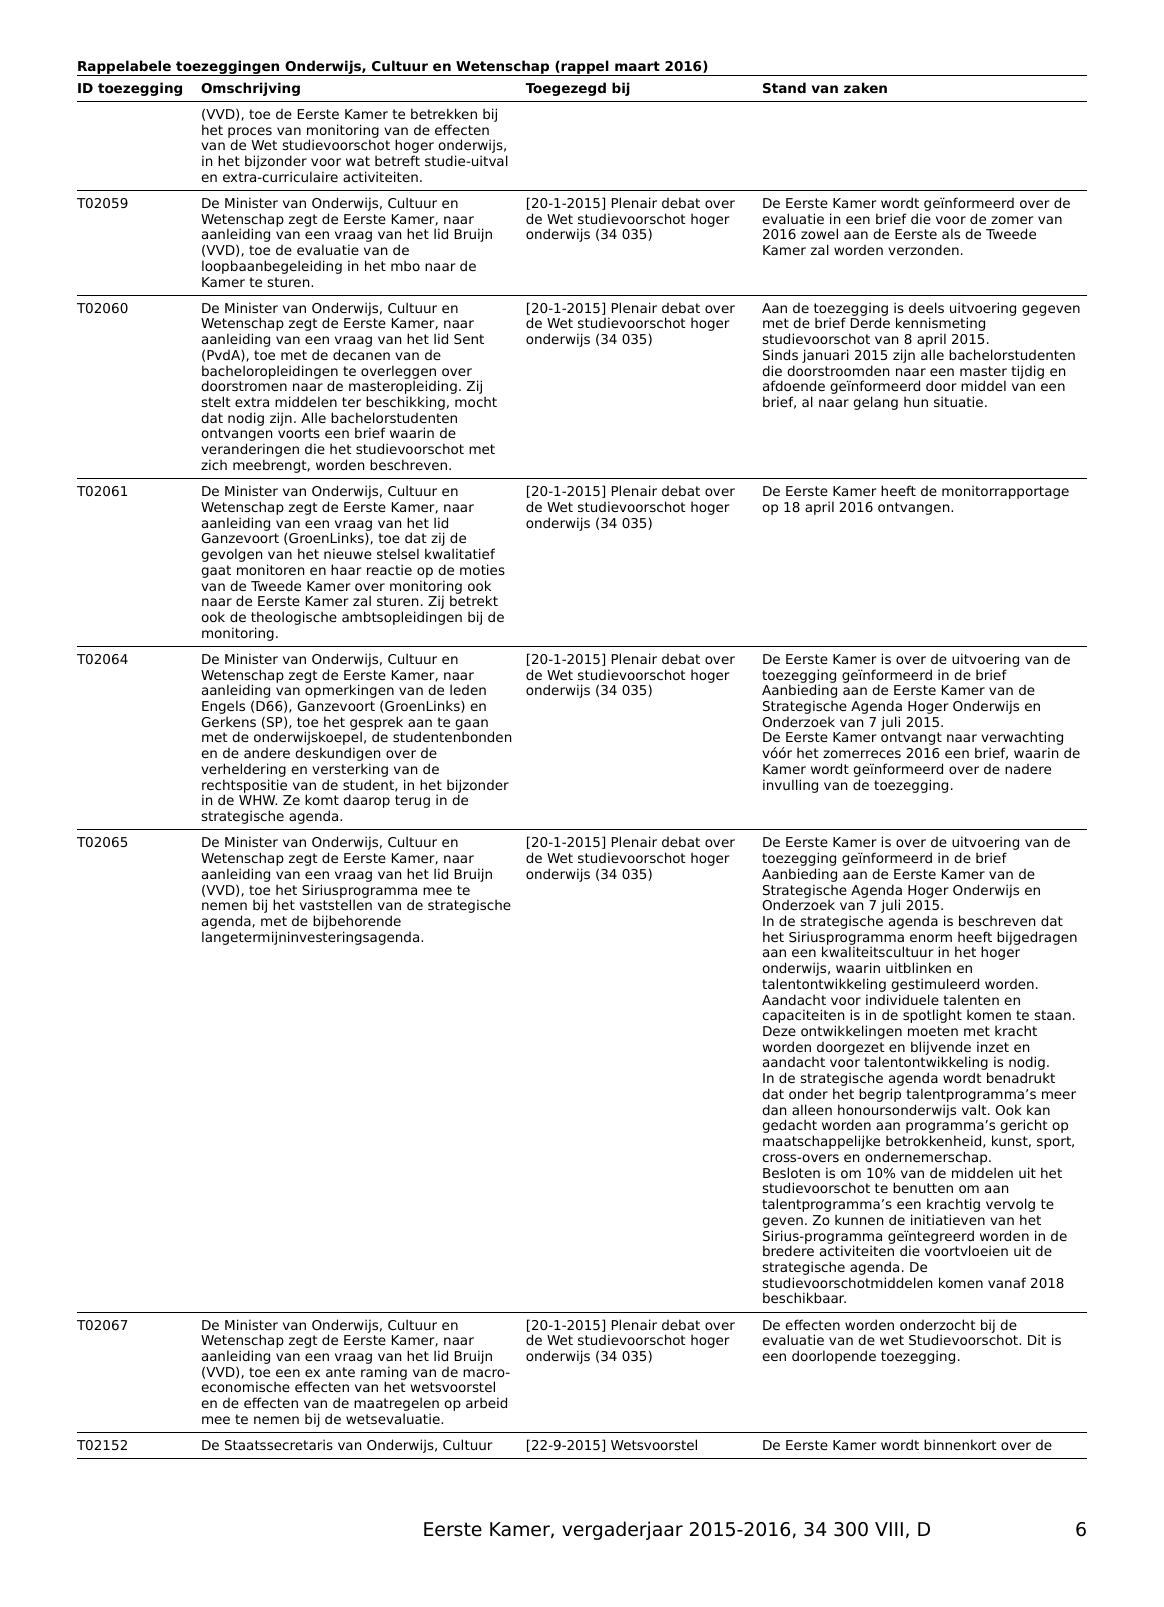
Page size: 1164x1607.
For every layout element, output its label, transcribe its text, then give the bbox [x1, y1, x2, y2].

table_cell ID toezegging [77, 76, 195, 101]
table_cell De effecten worden onderzocht bij de evaluatie van de wet Studievoorschot. Dit is een doorlopende toezegging. [756, 1313, 1087, 1432]
table_cell [20-1-2015] Plenair debat over de Wet studievoorschot hoger onderwijs (34 035) [520, 830, 756, 1312]
table_cell Toegezegd bij [520, 76, 756, 101]
table_cell [22-9-2015] Wetsvoorstel [520, 1433, 756, 1458]
table_cell De Eerste Kamer heeft de monitorrapportage op 18 april 2016 ontvangen. [756, 479, 1087, 646]
table_cell De Eerste Kamer wordt binnenkort over de [756, 1433, 1087, 1458]
table_cell [20-1-2015] Plenair debat over de Wet studievoorschot hoger onderwijs (34 035) [520, 1313, 756, 1432]
table_cell T02065 [77, 830, 195, 1312]
table_cell [20-1-2015] Plenair debat over de Wet studievoorschot hoger onderwijs (34 035) [520, 191, 756, 295]
table_cell De Eerste Kamer is over de uitvoering van de toezegging geïnformeerd in de brief Aanbieding aan de Eerste Kamer van de Strategische Agenda Hoger Onderwijs en Onderzoek van 7 juli 2015. In de strategische agenda is beschreven dat het Siriusprogramma enorm heeft bijgedragen aan een kwaliteitscultuur in het hoger onderwijs, waarin uitblinken en talentontwikkeling gestimuleerd worden. Aandacht voor individuele talenten en capaciteiten is in de spotlight komen te staan. Deze ontwikkelingen moeten met kracht worden doorgezet en blijvende inzet en aandacht voor talentontwikkeling is nodig. In de strategische agenda wordt benadrukt dat onder het begrip talentprogramma’s meer dan alleen honoursonderwijs valt. Ook kan gedacht worden aan programma’s gericht op maatschappelijke betrokkenheid, kunst, sport, cross-overs en ondernemerschap. Besloten is om 10% van de middelen uit het studievoorschot te benutten om aan talentprogramma’s een krachtig vervolg te geven. Zo kunnen de initiatieven van het Sirius-programma geïntegreerd worden in de bredere activiteiten die voortvloeien uit de strategische agenda. De studievoorschotmiddelen komen vanaf 2018 beschikbaar. [756, 830, 1087, 1312]
table_cell De Minister van Onderwijs, Cultuur en Wetenschap zegt de Eerste Kamer, naar aanleiding van een vraag van het lid Bruijn (VVD), toe een ex ante raming van de macro-economische effecten van het wetsvoorstel en de effecten van de maatregelen op arbeid mee te nemen bij de wetsevaluatie. [195, 1313, 519, 1432]
table_cell [756, 102, 1087, 190]
table_cell T02152 [77, 1433, 195, 1458]
table_cell De Minister van Onderwijs, Cultuur en Wetenschap zegt de Eerste Kamer, naar aanleiding van een vraag van het lid Ganzevoort (GroenLinks), toe dat zij de gevolgen van het nieuwe stelsel kwalitatief gaat monitoren en haar reactie op de moties van de Tweede Kamer over monitoring ook naar de Eerste Kamer zal sturen. Zij betrekt ook de theologische ambtsopleidingen bij de monitoring. [195, 479, 519, 646]
table_cell T02067 [77, 1313, 195, 1432]
table_cell De Staatssecretaris van Onderwijs, Cultuur [195, 1433, 519, 1458]
table_cell De Eerste Kamer wordt geïnformeerd over de evaluatie in een brief die voor de zomer van 2016 zowel aan de Eerste als de Tweede Kamer zal worden verzonden. [756, 191, 1087, 295]
table_cell De Minister van Onderwijs, Cultuur en Wetenschap zegt de Eerste Kamer, naar aanleiding van een vraag van het lid Sent (PvdA), toe met de decanen van de bacheloropleidingen te overleggen over doorstromen naar de masteropleiding. Zij stelt extra middelen ter beschikking, mocht dat nodig zijn. Alle bachelorstudenten ontvangen voorts een brief waarin de veranderingen die het studievoorschot met zich meebrengt, worden beschreven. [195, 296, 519, 478]
table_cell T02060 [77, 296, 195, 478]
table_cell T02059 [77, 191, 195, 295]
table_cell [20-1-2015] Plenair debat over de Wet studievoorschot hoger onderwijs (34 035) [520, 647, 756, 829]
table_cell T02064 [77, 647, 195, 829]
table_cell De Eerste Kamer is over de uitvoering van de toezegging geïnformeerd in de brief Aanbieding aan de Eerste Kamer van de Strategische Agenda Hoger Onderwijs en Onderzoek van 7 juli 2015. De Eerste Kamer ontvangt naar verwachting vóór het zomerreces 2016 een brief, waarin de Kamer wordt geïnformeerd over de nadere invulling van de toezegging. [756, 647, 1087, 829]
table_cell De Minister van Onderwijs, Cultuur en Wetenschap zegt de Eerste Kamer, naar aanleiding van een vraag van het lid Bruijn (VVD), toe de evaluatie van de loopbaanbegeleiding in het mbo naar de Kamer te sturen. [195, 191, 519, 295]
table_cell [77, 102, 195, 190]
table_cell Aan de toezegging is deels uitvoering gegeven met de brief Derde kennismeting studievoorschot van 8 april 2015. Sinds januari 2015 zijn alle bachelorstudenten die doorstroomden naar een master tijdig en afdoende geïnformeerd door middel van een brief, al naar gelang hun situatie. [756, 296, 1087, 478]
table_cell De Minister van Onderwijs, Cultuur en Wetenschap zegt de Eerste Kamer, naar aanleiding van opmerkingen van de leden Engels (D66), Ganzevoort (GroenLinks) en Gerkens (SP), toe het gesprek aan te gaan met de onderwijskoepel, de studentenbonden en de andere deskundigen over de verheldering en versterking van de rechtspositie van de student, in het bijzonder in de WHW. Ze komt daarop terug in de strategische agenda. [195, 647, 519, 829]
table_cell De Minister van Onderwijs, Cultuur en Wetenschap zegt de Eerste Kamer, naar aanleiding van een vraag van het lid Bruijn (VVD), toe het Siriusprogramma mee te nemen bij het vaststellen van de strategische agenda, met de bijbehorende langetermijninvesteringsagenda. [195, 830, 519, 1312]
table_header Rappelabele toezeggingen Onderwijs, Cultuur en Wetenschap (rappel maart 2016) [77, 59, 1087, 75]
table_cell Omschrijving [195, 76, 519, 101]
table_cell Stand van zaken [756, 76, 1087, 101]
table_cell T02061 [77, 479, 195, 646]
table_cell [20-1-2015] Plenair debat over de Wet studievoorschot hoger onderwijs (34 035) [520, 479, 756, 646]
table_cell [20-1-2015] Plenair debat over de Wet studievoorschot hoger onderwijs (34 035) [520, 296, 756, 478]
table_cell (VVD), toe de Eerste Kamer te betrekken bij het proces van monitoring van de effecten van de Wet studievoorschot hoger onderwijs, in het bijzonder voor wat betreft studie-uitval en extra-curriculaire activiteiten. [195, 102, 519, 190]
table_cell [520, 102, 756, 190]
